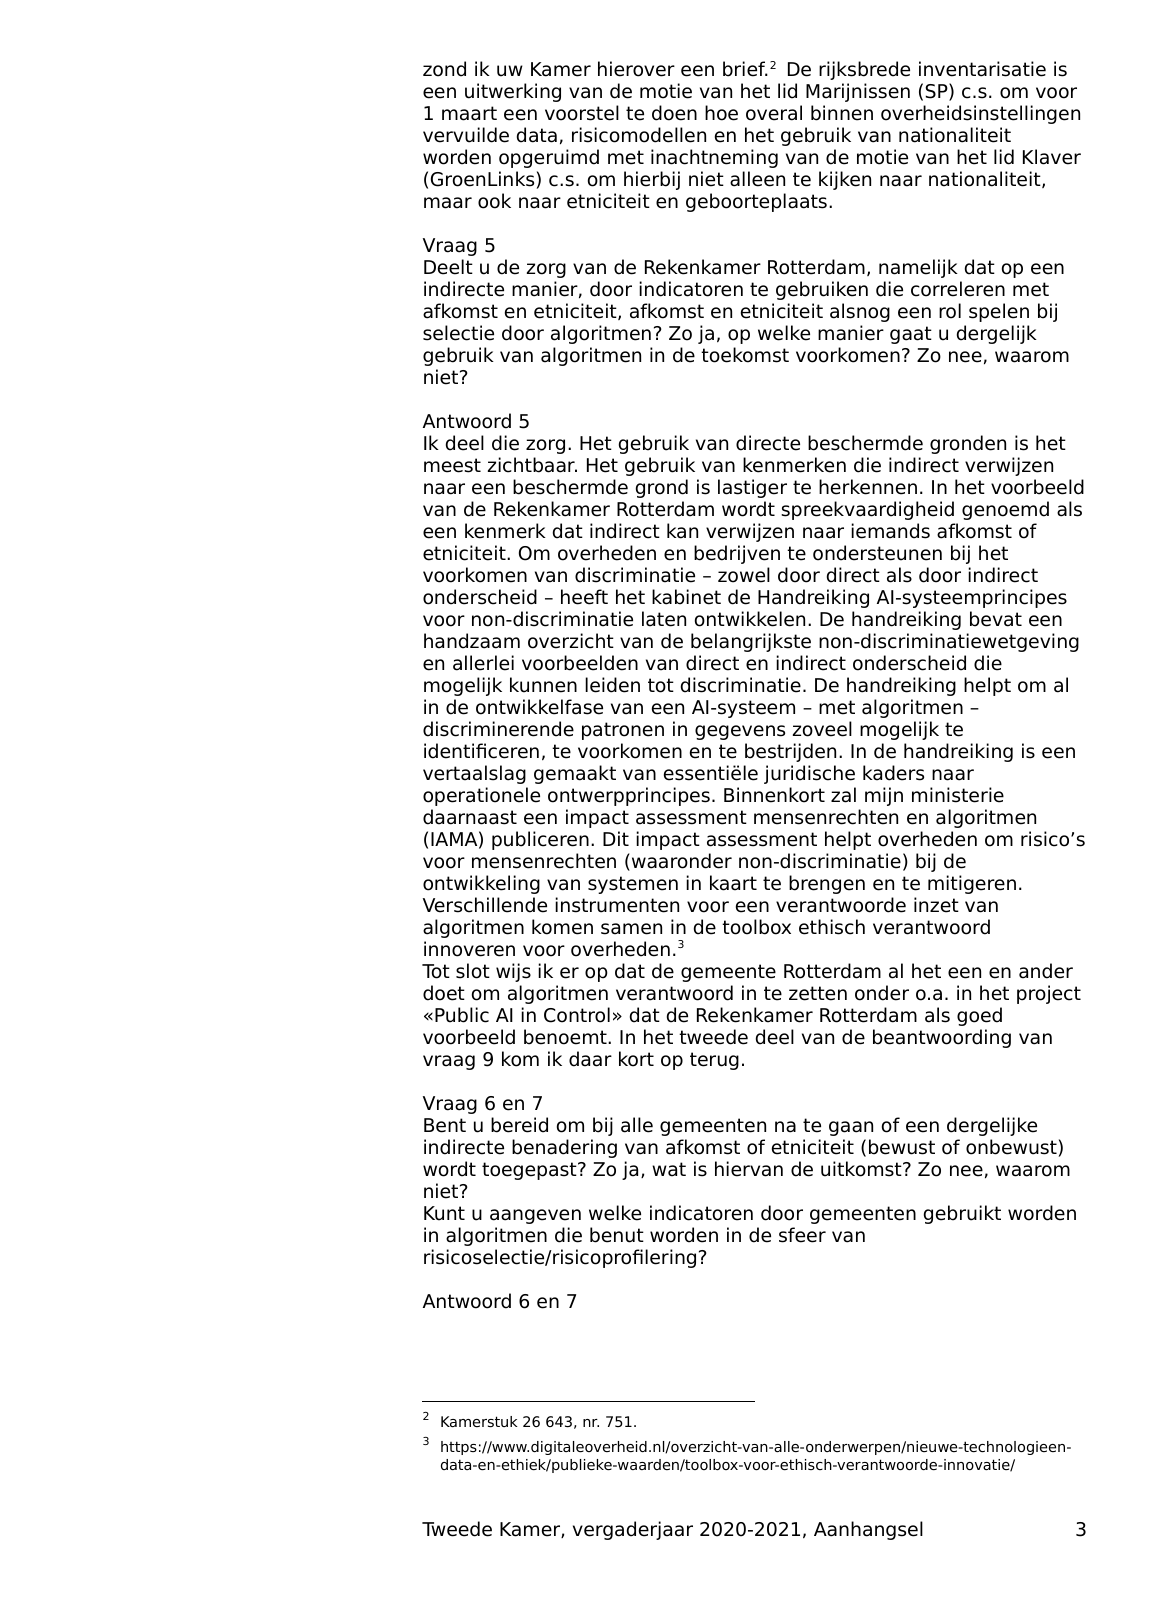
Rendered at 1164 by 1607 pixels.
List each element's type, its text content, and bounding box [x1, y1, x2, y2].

text Vraag 6 en 7 [422, 1093, 1087, 1115]
text Bent u bereid om bij alle gemeenten na te gaan of een dergelijke indirecte benadering van afkomst of etniciteit (bewust of onbewust) wordt toegepast? Zo ja, wat is hiervan de uitkomst? Zo nee, waarom niet? [422, 1115, 1087, 1203]
text Vraag 5 [422, 235, 1087, 257]
text https://www.digitaleoverheid.nl/overzicht-van-alle-onderwerpen/nieuwe-technologieen-data-en-ethiek/publieke-waarden/toolbox-voor-ethisch-verantwoorde-innovatie/ [422, 1435, 1087, 1474]
text Kamerstuk 26 643, nr. 751. [422, 1410, 1087, 1432]
text Antwoord 5 [422, 411, 1087, 433]
text Tot slot wijs ik er op dat de gemeente Rotterdam al het een en ander doet om algoritmen verantwoord in te zetten onder o.a. in het project «Public AI in Control» dat de Rekenkamer Rotterdam als goed voorbeeld benoemt. In het tweede deel van de beantwoording van vraag 9 kom ik daar kort op terug. [422, 961, 1087, 1071]
text Antwoord 6 en 7 [422, 1291, 1087, 1313]
text zond ik uw Kamer hierover een brief. De rijksbrede inventarisatie is een uitwerking van de motie van het lid Marijnissen (SP) c.s. om voor 1 maart een voorstel te doen hoe overal binnen overheidsinstellingen vervuilde data, risicomodellen en het gebruik van nationaliteit worden opgeruimd met inachtneming van de motie van het lid Klaver (GroenLinks) c.s. om hierbij niet alleen te kijken naar nationaliteit, maar ook naar etniciteit en geboorteplaats. [422, 59, 1087, 213]
text Ik deel die zorg. Het gebruik van directe beschermde gronden is het meest zichtbaar. Het gebruik van kenmerken die indirect verwijzen naar een beschermde grond is lastiger te herkennen. In het voorbeeld van de Rekenkamer Rotterdam wordt spreekvaardigheid genoemd als een kenmerk dat indirect kan verwijzen naar iemands afkomst of etniciteit. Om overheden en bedrijven te ondersteunen bij het voorkomen van discriminatie – zowel door direct als door indirect onderscheid – heeft het kabinet de Handreiking AI-systeemprincipes voor non-discriminatie laten ontwikkelen. De handreiking bevat een handzaam overzicht van de belangrijkste non-discriminatiewetgeving en allerlei voorbeelden van direct en indirect onderscheid die mogelijk kunnen leiden tot discriminatie. De handreiking helpt om al in de ontwikkelfase van een AI-systeem – met algoritmen – discriminerende patronen in gegevens zoveel mogelijk te identificeren, te voorkomen en te bestrijden. In de handreiking is een vertaalslag gemaakt van essentiële juridische kaders naar operationele ontwerpprincipes. Binnenkort zal mijn ministerie daarnaast een impact assessment mensenrechten en algoritmen (IAMA) publiceren. Dit impact assessment helpt overheden om risico’s voor mensenrechten (waaronder non-discriminatie) bij de ontwikkeling van systemen in kaart te brengen en te mitigeren. Verschillende instrumenten voor een verantwoorde inzet van algoritmen komen samen in de toolbox ethisch verantwoord innoveren voor overheden. [422, 433, 1087, 961]
text Deelt u de zorg van de Rekenkamer Rotterdam, namelijk dat op een indirecte manier, door indicatoren te gebruiken die correleren met afkomst en etniciteit, afkomst en etniciteit alsnog een rol spelen bij selectie door algoritmen? Zo ja, op welke manier gaat u dergelijk gebruik van algoritmen in de toekomst voorkomen? Zo nee, waarom niet? [422, 257, 1087, 389]
text Kunt u aangeven welke indicatoren door gemeenten gebruikt worden in algoritmen die benut worden in de sfeer van risicoselectie/risicoprofilering? [422, 1203, 1087, 1268]
